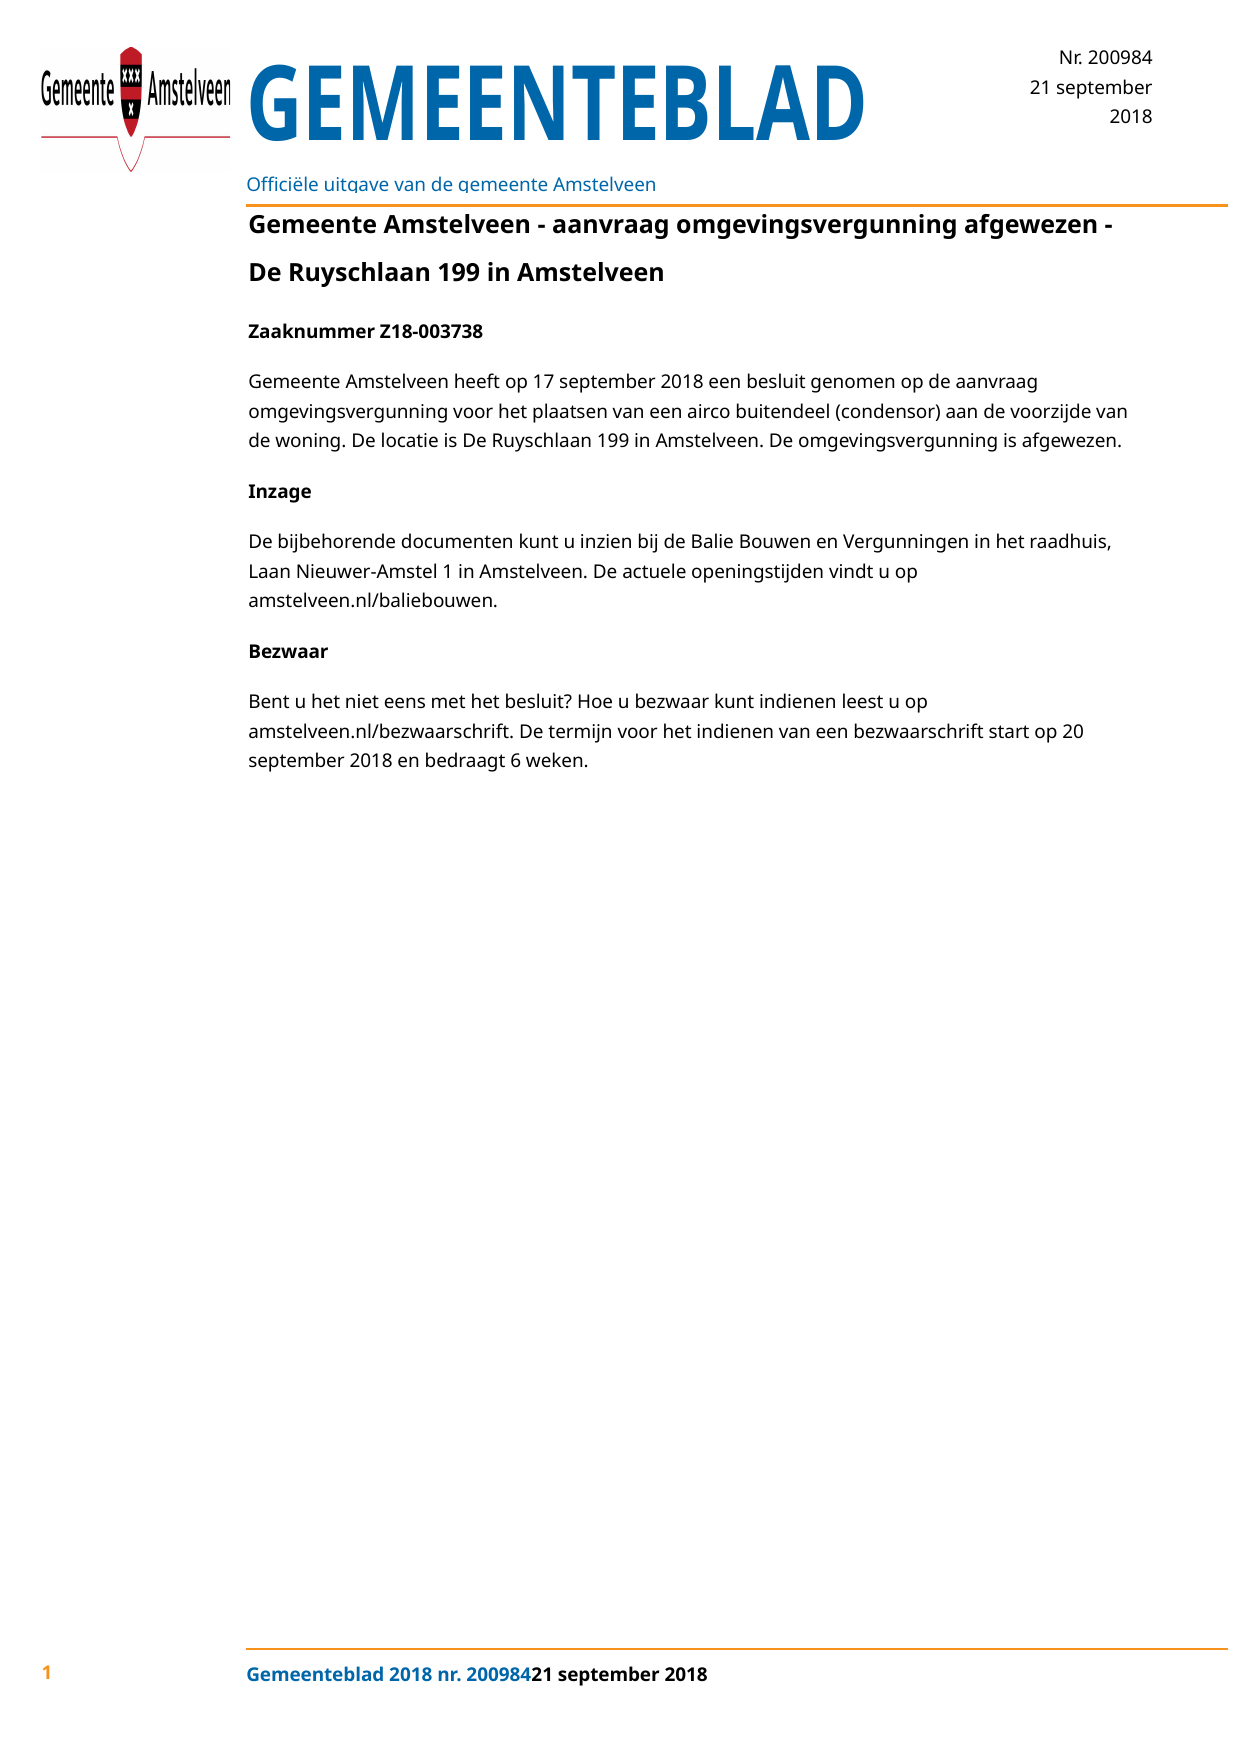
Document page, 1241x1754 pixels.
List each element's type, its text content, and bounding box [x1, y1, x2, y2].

text Gemeente Amstelveen - aanvraag omgevingsvergunning afgewezen - De Ruyschlaan 199 in Amstelveen [248, 207, 1152, 288]
text Gemeente Amstelveen heeft op 17 september 2018 een besluit genomen op de aanvraag omgevingsvergunning voor het plaatsen van een airco buitendeel (condensor) aan de voorzijde van de woning. De locatie is De Ruyschlaan 199 in Amstelveen. De omgevingsvergunning is afgewezen. [248, 368, 1152, 453]
picture [41, 47, 231, 172]
text Zaaknummer Z18-003738 [248, 318, 1152, 344]
text Bezwaar [248, 638, 1152, 664]
text Bent u het niet eens met het besluit? Hoe u bezwaar kunt indienen leest u op amstelveen.nl/bezwaarschrift. De termijn voor het indienen van een bezwaarschrift start op 20 september 2018 en bedraagt 6 weken. [248, 688, 1152, 773]
text Inzage [248, 478, 1152, 504]
text De bijbehorende documenten kunt u inzien bij de Balie Bouwen en Vergunningen in het raadhuis, Laan Nieuwer-Amstel 1 in Amstelveen. De actuele openingstijden vindt u op amstelveen.nl/baliebouwen. [248, 528, 1152, 613]
